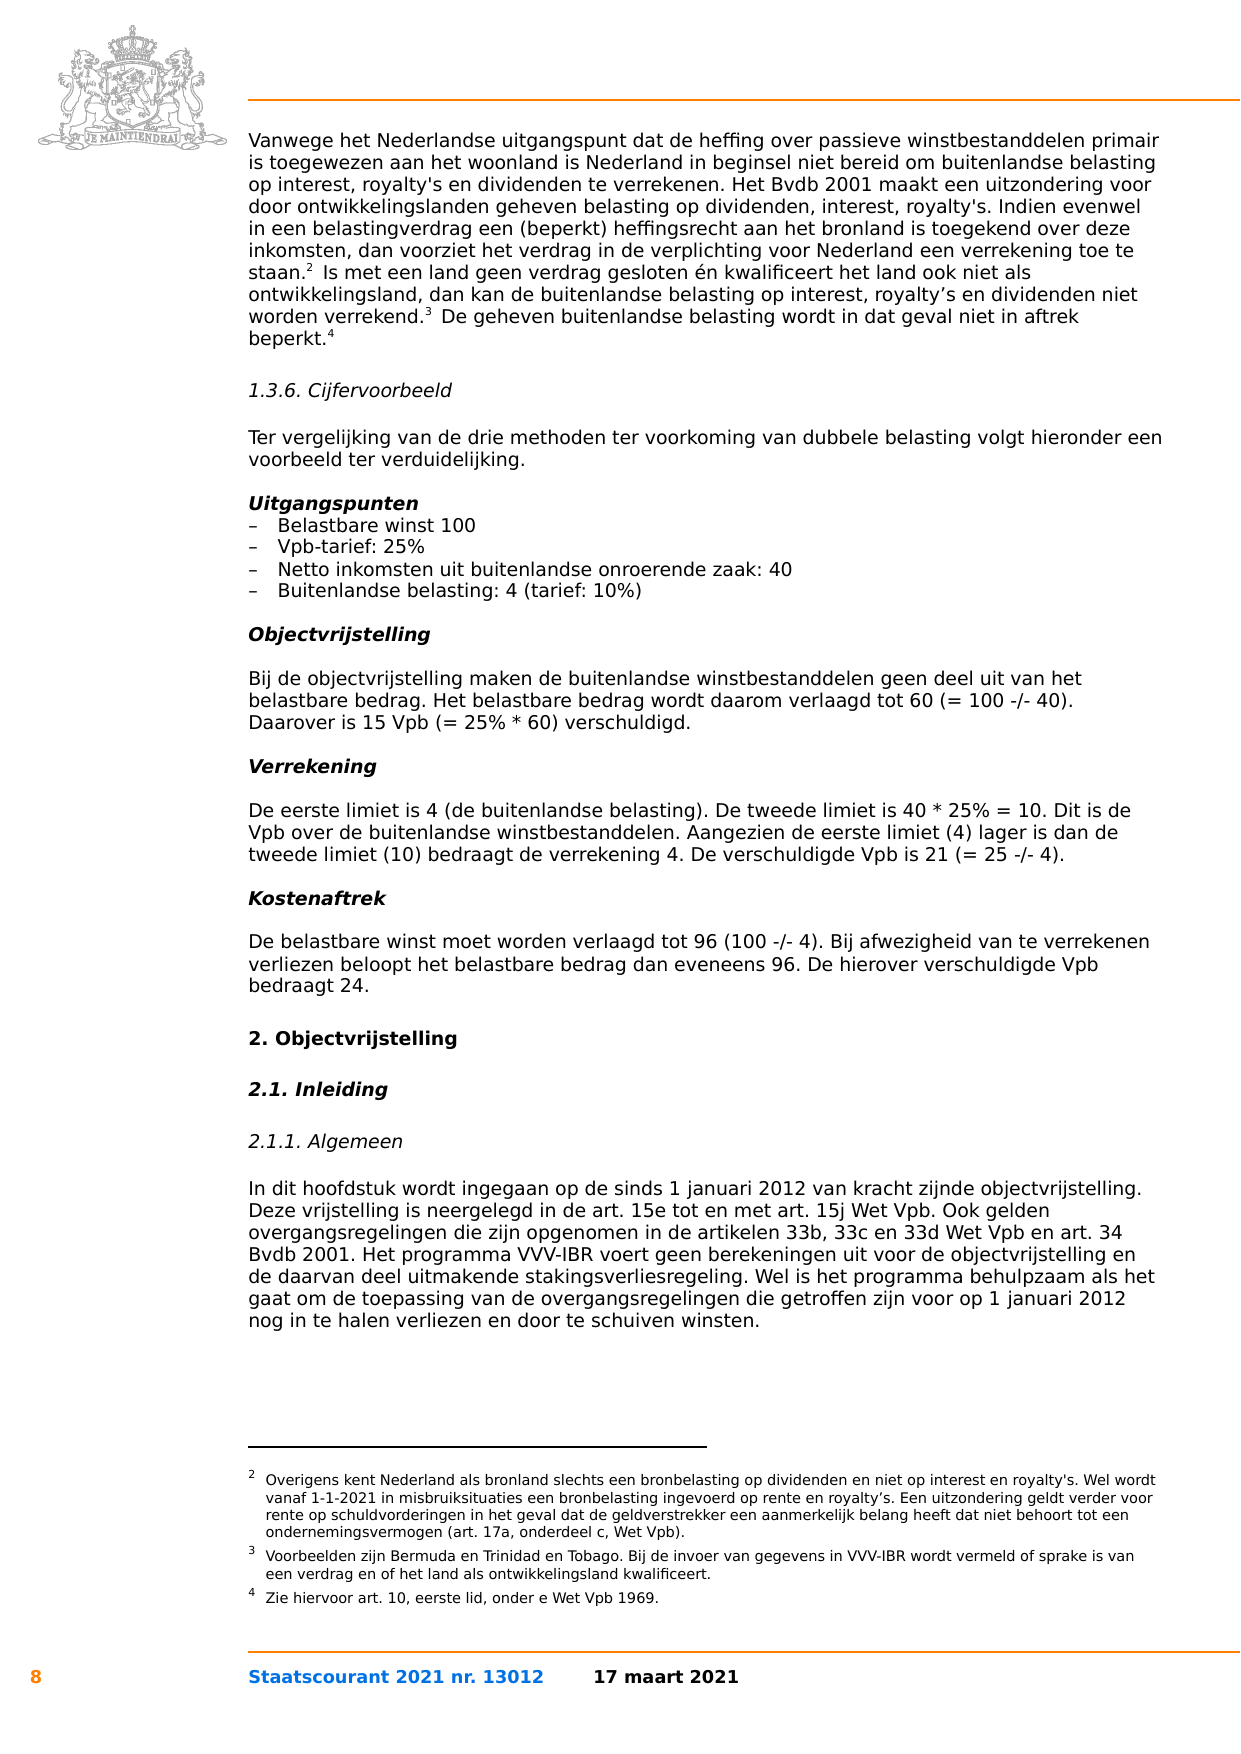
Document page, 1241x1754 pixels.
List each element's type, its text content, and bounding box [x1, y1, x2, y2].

subtitle Uitgangspunten [248, 492, 1163, 514]
subtitle 2. Objectvrijstelling [248, 1027, 1163, 1049]
picture [38, 25, 227, 150]
text In dit hoofdstuk wordt ingegaan op de sinds 1 januari 2012 van kracht zijnde objectvrijstelling. Deze vrijstelling is neergelegd in de art. 15e tot en met art. 15j Wet Vpb. Ook gelden overgangsregelingen die zijn opgenomen in de artikelen 33b, 33c en 33d Wet Vpb en art. 34 Bvdb 2001. Het programma VVV-IBR voert geen berekeningen uit voor de objectvrijstelling en de daarvan deel uitmakende stakingsverliesregeling. Wel is het programma behulpzaam als het gaat om de toepassing van de overgangsregelingen die getroffen zijn voor op 1 januari 2012 nog in te halen verliezen en door te schuiven winsten. [248, 1178, 1163, 1332]
subtitle Verrekening [248, 756, 1163, 778]
text – Belastbare winst 100 [248, 514, 1163, 536]
text Bij de objectvrijstelling maken de buitenlandse winstbestanddelen geen deel uit van het belastbare bedrag. Het belastbare bedrag wordt daarom verlaagd tot 60 (= 100 -/- 40). Daarover is 15 Vpb (= 25% * 60) verschuldigd. [248, 668, 1163, 734]
text Voorbeelden zijn Bermuda en Trinidad en Tobago. Bij de invoer van gegevens in VVV-IBR wordt vermeld of sprake is van een verdrag en of het land als ontwikkelingsland kwalificeert. [248, 1544, 1163, 1583]
text Ter vergelijking van de drie methoden ter voorkoming van dubbele belasting volgt hieronder een voorbeeld ter verduidelijking. [248, 427, 1163, 471]
text De belastbare winst moet worden verlaagd tot 96 (100 -/- 4). Bij afwezigheid van te verrekenen verliezen beloopt het belastbare bedrag dan eveneens 96. De hierover verschuldigde Vpb bedraagt 24. [248, 931, 1163, 997]
subtitle Objectvrijstelling [248, 624, 1163, 646]
text Overigens kent Nederland als bronland slechts een bronbelasting op dividenden en niet op interest en royalty's. Wel wordt vanaf 1-1-2021 in misbruiksituaties een bronbelasting ingevoerd op rente en royalty’s. Een uitzondering geldt verder voor rente op schuldvorderingen in het geval dat de geldverstrekker een aanmerkelijk belang heeft dat niet behoort tot een ondernemingsvermogen (art. 17a, onderdeel c, Wet Vpb). [248, 1468, 1163, 1541]
subtitle 2.1. Inleiding [248, 1079, 1163, 1101]
text – Netto inkomsten uit buitenlandse onroerende zaak: 40 [248, 558, 1163, 580]
text De eerste limiet is 4 (de buitenlandse belasting). De tweede limiet is 40 * 25% = 10. Dit is de Vpb over de buitenlandse winstbestanddelen. Aangezien de eerste limiet (4) lager is dan de tweede limiet (10) bedraagt de verrekening 4. De verschuldigde Vpb is 21 (= 25 -/- 4). [248, 800, 1163, 866]
text – Buitenlandse belasting: 4 (tarief: 10%) [248, 580, 1163, 602]
subtitle 2.1.1. Algemeen [248, 1131, 1163, 1153]
subtitle Kostenaftrek [248, 888, 1163, 909]
text Zie hiervoor art. 10, eerste lid, onder e Wet Vpb 1969. [248, 1586, 1163, 1608]
subtitle 1.3.6. Cijfervoorbeeld [248, 380, 1163, 402]
text Vanwege het Nederlandse uitgangspunt dat de heffing over passieve winstbestanddelen primair is toegewezen aan het woonland is Nederland in beginsel niet bereid om buitenlandse belasting op interest, royalty's en dividenden te verrekenen. Het Bvdb 2001 maakt een uitzondering voor door ontwikkelingslanden geheven belasting op dividenden, interest, royalty's. Indien evenwel in een belastingverdrag een (beperkt) heffingsrecht aan het bronland is toegekend over deze inkomsten, dan voorziet het verdrag in de verplichting voor Nederland een verrekening toe te staan. Is met een land geen verdrag gesloten én kwalificeert het land ook niet als ontwikkelingsland, dan kan de buitenlandse belasting op interest, royalty’s en dividenden niet worden verrekend. De geheven buitenlandse belasting wordt in dat geval niet in aftrek beperkt. [248, 130, 1163, 350]
text – Vpb-tarief: 25% [248, 536, 1163, 558]
